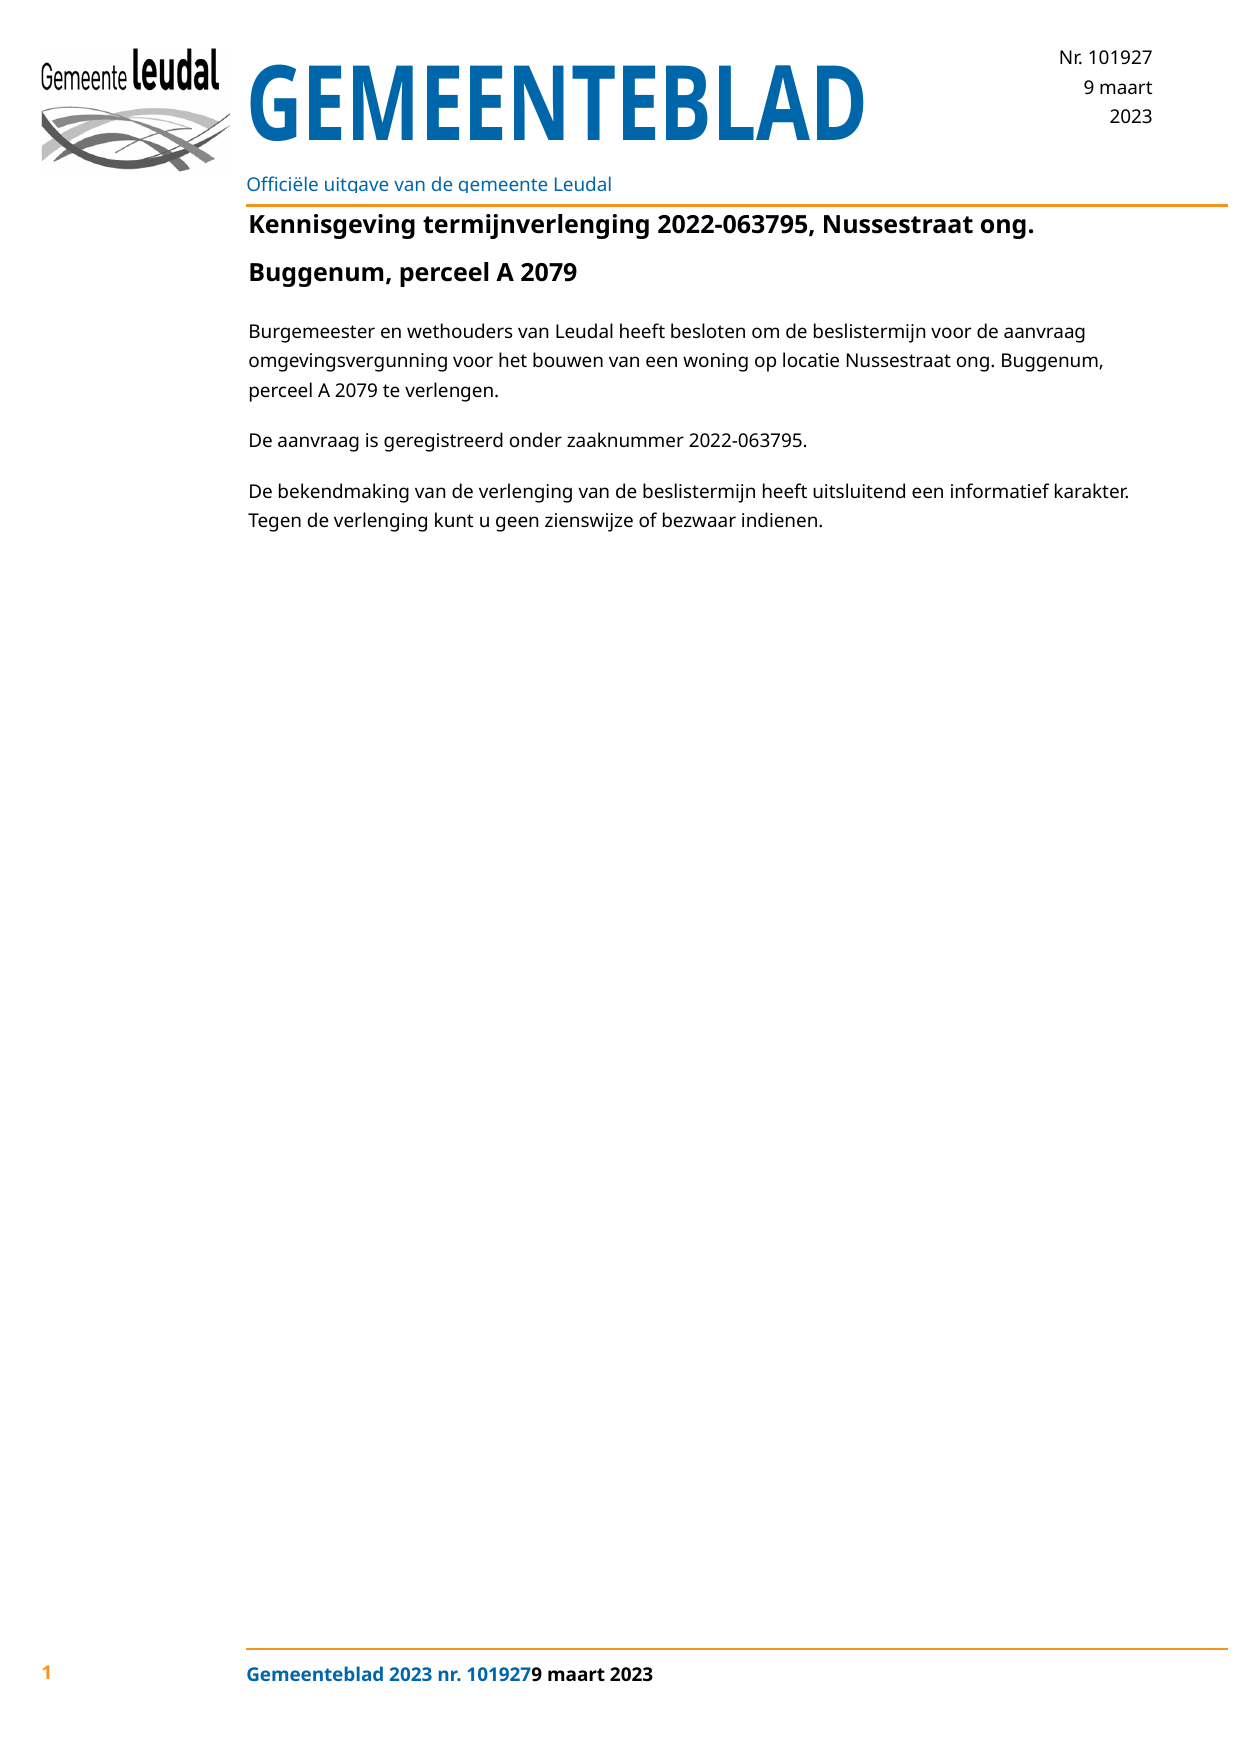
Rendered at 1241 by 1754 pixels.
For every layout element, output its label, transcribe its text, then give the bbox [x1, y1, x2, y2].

text De bekendmaking van de verlenging van de beslistermijn heeft uitsluitend een informatief karakter. Tegen de verlenging kunt u geen zienswijze of bezwaar indienen. [248, 478, 1152, 533]
text Kennisgeving termijnverlenging 2022-063795, Nussestraat ong. Buggenum, perceel A 2079 [248, 207, 1152, 288]
picture [41, 47, 231, 172]
text Burgemeester en wethouders van Leudal heeft besloten om de beslistermijn voor de aanvraag omgevingsvergunning voor het bouwen van een woning op locatie Nussestraat ong. Buggenum, perceel A 2079 te verlengen. [248, 318, 1152, 403]
text De aanvraag is geregistreerd onder zaaknummer 2022-063795. [248, 427, 1152, 453]
